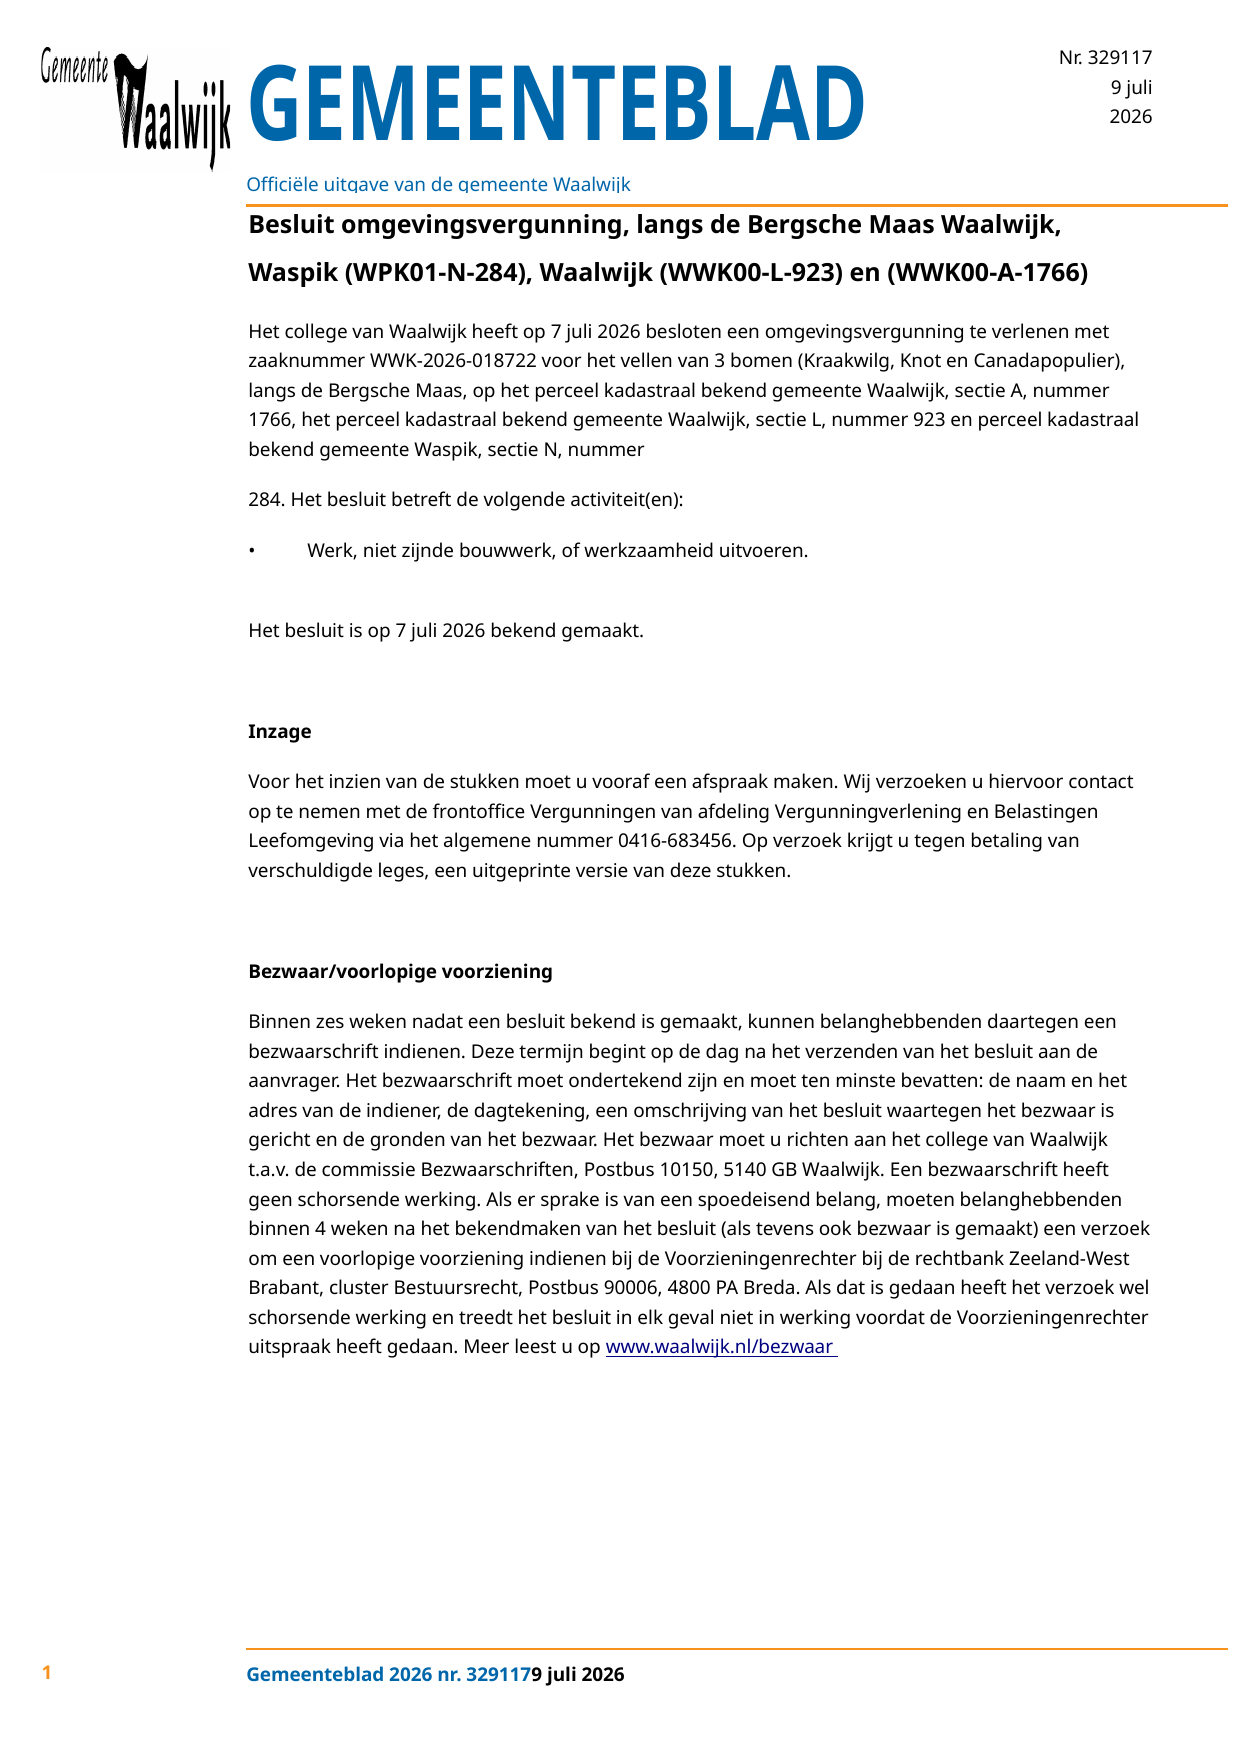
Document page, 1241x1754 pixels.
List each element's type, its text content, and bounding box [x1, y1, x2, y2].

text Bezwaar/voorlopige voorziening [248, 958, 1152, 984]
picture [41, 47, 231, 172]
text 284. Het besluit betreft de volgende activiteit(en): [248, 487, 1152, 512]
text Het college van Waalwijk heeft op 7 juli 2026 besloten een omgevingsvergunning te verlenen met zaaknummer WWK-2026-018722 voor het vellen van 3 bomen (Kraakwilg, Knot en Canadapopulier), langs de Bergsche Maas, op het perceel kadastraal bekend gemeente Waalwijk, sectie A, nummer 1766, het perceel kadastraal bekend gemeente Waalwijk, sectie L, nummer 923 en perceel kadastraal bekend gemeente Waspik, sectie N, nummer [248, 318, 1152, 462]
text Besluit omgevingsvergunning, langs de Bergsche Maas Waalwijk, Waspik (WPK01-N-284), Waalwijk (WWK00-L-923) en (WWK00-A-1766) [248, 207, 1152, 288]
text Voor het inzien van de stukken moet u vooraf een afspraak maken. Wij verzoeken u hiervoor contact op te nemen met de frontoffice Vergunningen van afdeling Vergunningverlening en Belastingen Leefomgeving via het algemene nummer 0416-683456. Op verzoek krijgt u tegen betaling van verschuldigde leges, een uitgeprinte versie van deze stukken. [248, 768, 1152, 883]
text Inzage [248, 718, 1152, 744]
text Binnen zes weken nadat een besluit bekend is gemaakt, kunnen belanghebbenden daartegen een bezwaarschrift indienen. Deze termijn begint op de dag na het verzenden van het besluit aan de aanvrager. Het bezwaarschrift moet ondertekend zijn en moet ten minste bevatten: de naam en het adres van de indiener, de dagtekening, een omschrijving van het besluit waartegen het bezwaar is gericht en de gronden van het bezwaar. Het bezwaar moet u richten aan het college van Waalwijk t.a.v. de commissie Bezwaarschriften, Postbus 10150, 5140 GB Waalwijk. Een bezwaarschrift heeft geen schorsende werking. Als er sprake is van een spoedeisend belang, moeten belanghebbenden binnen 4 weken na het bekendmaken van het besluit (als tevens ook bezwaar is gemaakt) een verzoek om een voorlopige voorziening indienen bij de Voorzieningenrechter bij de rechtbank Zeeland-West Brabant, cluster Bestuursrecht, Postbus 90006, 4800 PA Breda. Als dat is gedaan heeft het verzoek wel schorsende werking en treedt het besluit in elk geval niet in werking voordat de Voorzieningenrechter uitspraak heeft gedaan. Meer leest u op www.waalwijk.nl/bezwaar [248, 1008, 1152, 1359]
list Werk, niet zijnde bouwwerk, of werkzaamheid uitvoeren. [248, 537, 1152, 563]
text Het besluit is op 7 juli 2026 bekend gemaakt. [248, 617, 1152, 643]
